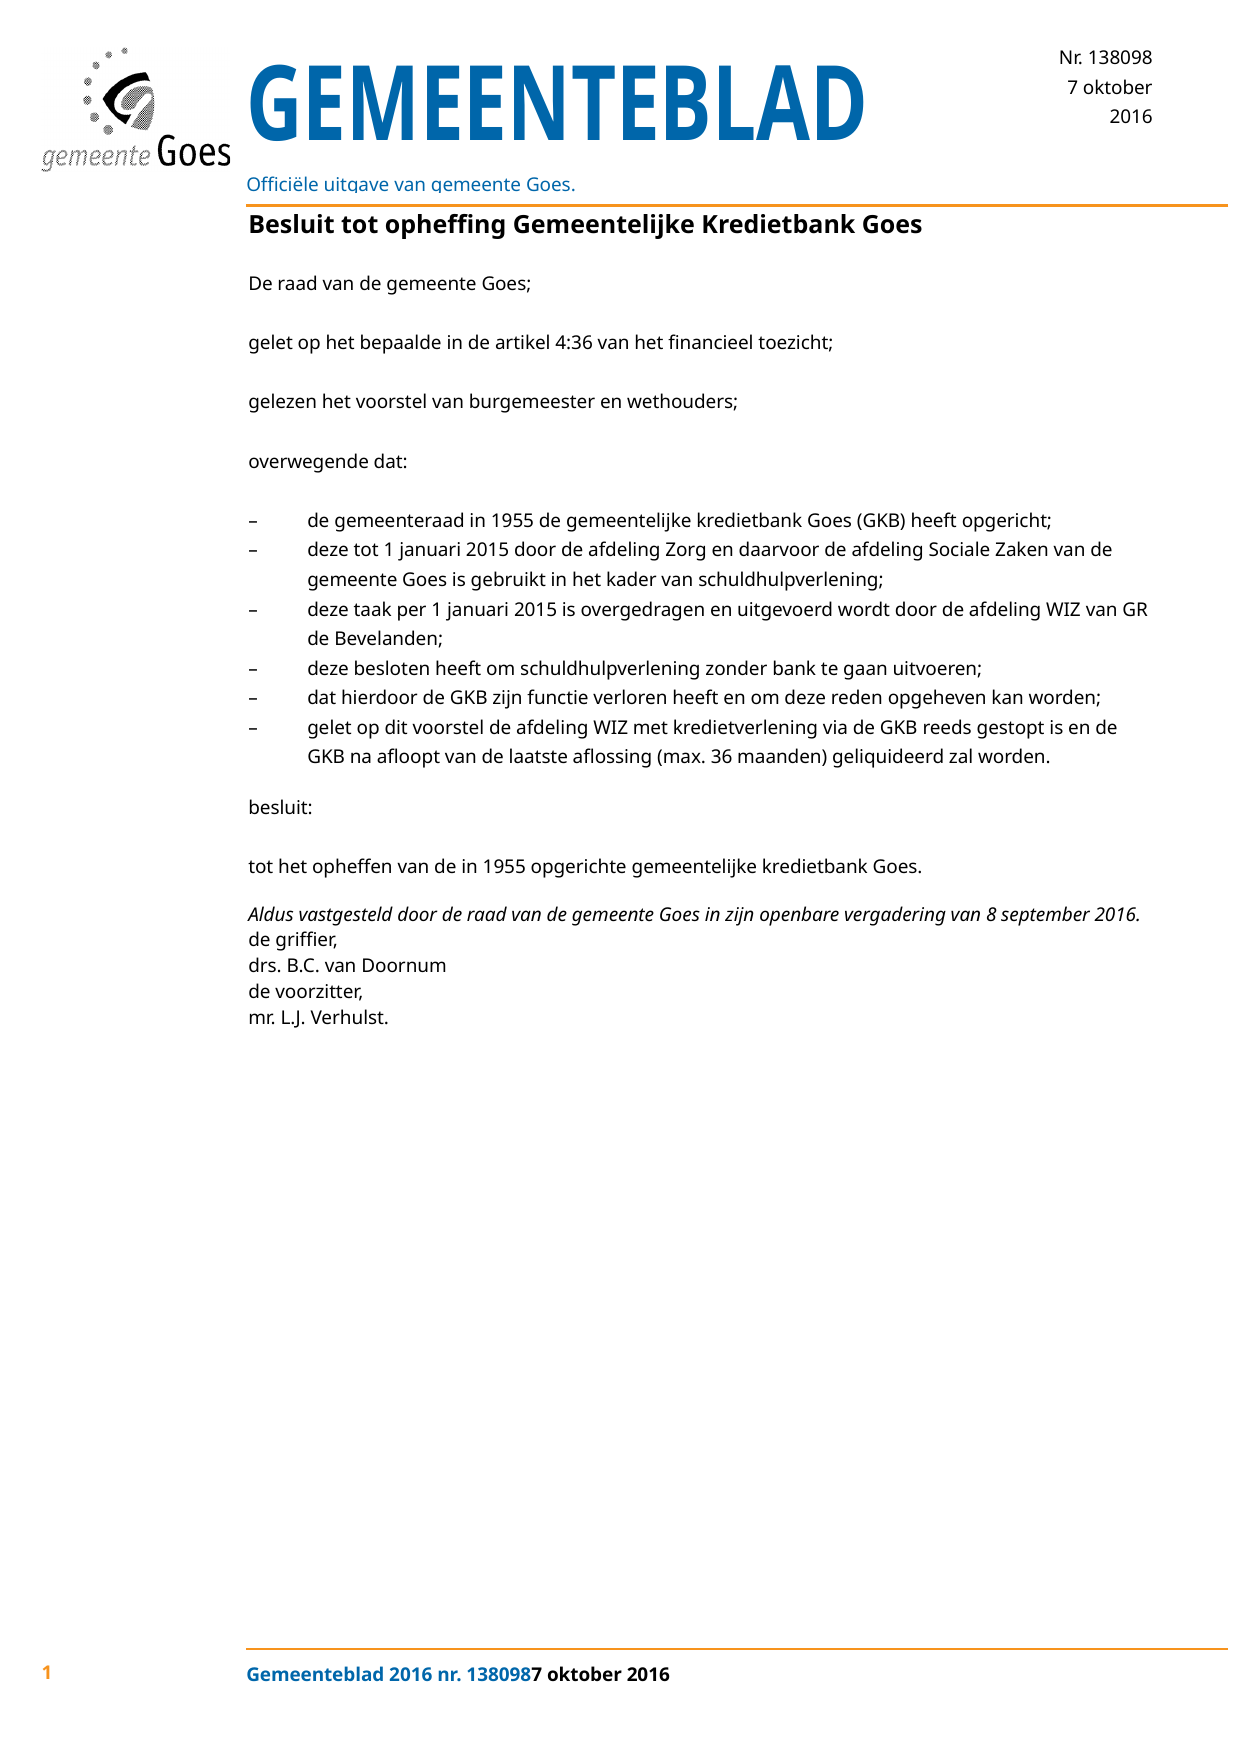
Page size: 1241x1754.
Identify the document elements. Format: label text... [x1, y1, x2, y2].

text drs. B.C. van Doornum [248, 952, 1152, 978]
list de gemeenteraad in 1955 de gemeentelijke kredietbank Goes (GKB) heeft opgericht; [248, 507, 1152, 533]
text tot het opheffen van de in 1955 opgerichte gemeentelijke kredietbank Goes. [248, 853, 1152, 879]
text Besluit tot opheffing Gemeentelijke Kredietbank Goes [248, 207, 1152, 241]
list gelet op dit voorstel de afdeling WIZ met kredietverlening via de GKB reeds gestopt is en de GKB na afloopt van de laatste aflossing (max. 36 maanden) geliquideerd zal worden. [248, 714, 1152, 769]
picture [41, 47, 231, 172]
text besluit: [248, 794, 1152, 820]
text De raad van de gemeente Goes; [248, 270, 1152, 296]
text overwegende dat: [248, 448, 1152, 473]
text de voorzitter, [248, 978, 1152, 1004]
list deze taak per 1 januari 2015 is overgedragen en uitgevoerd wordt door de afdeling WIZ van GR de Bevelanden; [248, 596, 1152, 651]
text mr. L.J. Verhulst. [248, 1004, 1152, 1029]
text de griffier, [248, 927, 1152, 952]
text Aldus vastgesteld door de raad van de gemeente Goes in zijn openbare vergadering van 8 september 2016. [248, 901, 1152, 927]
text gelet op het bepaalde in de artikel 4:36 van het financieel toezicht; [248, 329, 1152, 355]
list dat hierdoor de GKB zijn functie verloren heeft en om deze reden opgeheven kan worden; [248, 684, 1152, 710]
text gelezen het voorstel van burgemeester en wethouders; [248, 389, 1152, 414]
list deze tot 1 januari 2015 door de afdeling Zorg en daarvoor de afdeling Sociale Zaken van de gemeente Goes is gebruikt in het kader van schuldhulpverlening; [248, 537, 1152, 592]
list deze besloten heeft om schuldhulpverlening zonder bank te gaan uitvoeren; [248, 655, 1152, 681]
